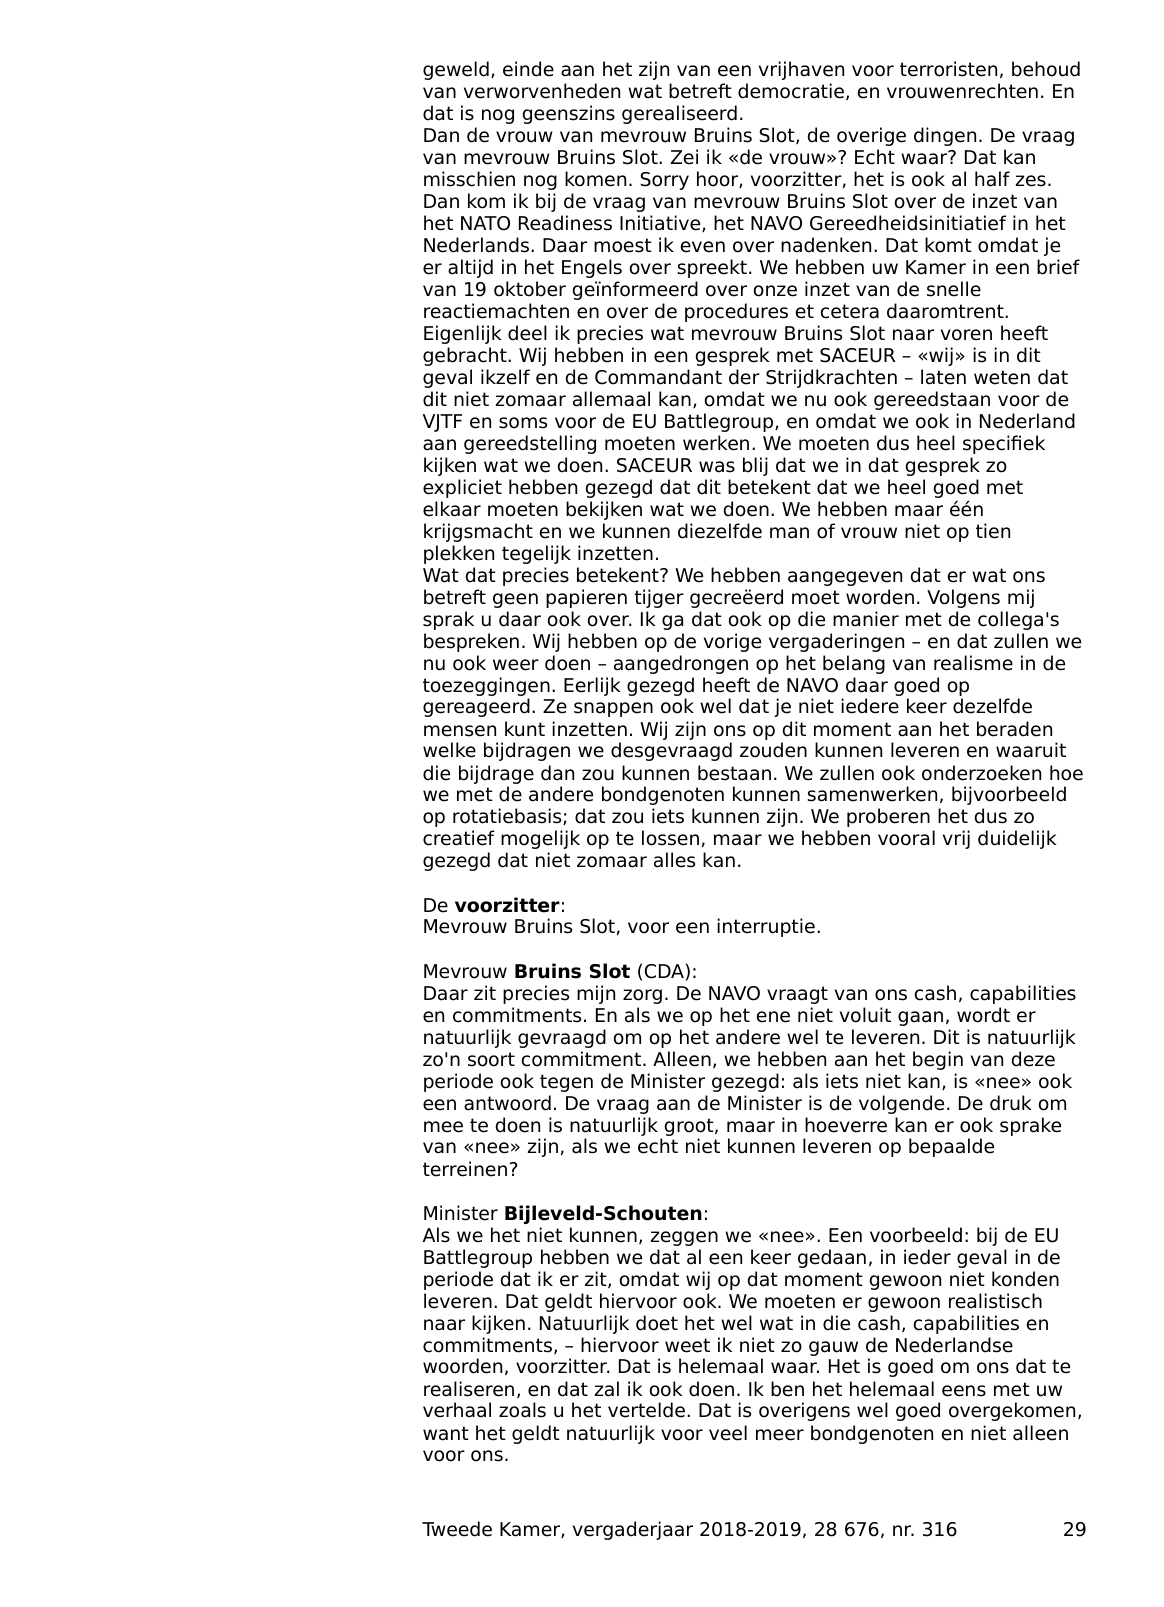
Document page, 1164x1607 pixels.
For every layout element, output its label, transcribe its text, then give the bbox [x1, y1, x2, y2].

text Mevrouw Bruins Slot (CDA): [422, 961, 1087, 983]
text Als we het niet kunnen, zeggen we «nee». Een voorbeeld: bij de EU Battlegroup hebben we dat al een keer gedaan, in ieder geval in de periode dat ik er zit, omdat wij op dat moment gewoon niet konden leveren. Dat geldt hiervoor ook. We moeten er gewoon realistisch naar kijken. Natuurlijk doet het wel wat in die cash, capabilities en commitments, – hiervoor weet ik niet zo gauw de Nederlandse woorden, voorzitter. Dat is helemaal waar. Het is goed om ons dat te realiseren, en dat zal ik ook doen. Ik ben het helemaal eens met uw verhaal zoals u het vertelde. Dat is overigens wel goed overgekomen, want het geldt natuurlijk voor veel meer bondgenoten en niet alleen voor ons. [422, 1224, 1087, 1466]
text Wat dat precies betekent? We hebben aangegeven dat er wat ons betreft geen papieren tijger gecreëerd moet worden. Volgens mij sprak u daar ook over. Ik ga dat ook op die manier met de collega's bespreken. Wij hebben op de vorige vergaderingen – en dat zullen we nu ook weer doen – aangedrongen op het belang van realisme in de toezeggingen. Eerlijk gezegd heeft de NAVO daar goed op gereageerd. Ze snappen ook wel dat je niet iedere keer dezelfde mensen kunt inzetten. Wij zijn ons op dit moment aan het beraden welke bijdragen we desgevraagd zouden kunnen leveren en waaruit die bijdrage dan zou kunnen bestaan. We zullen ook onderzoeken hoe we met de andere bondgenoten kunnen samenwerken, bijvoorbeeld op rotatiebasis; dat zou iets kunnen zijn. We proberen het dus zo creatief mogelijk op te lossen, maar we hebben vooral vrij duidelijk gezegd dat niet zomaar alles kan. [422, 564, 1087, 872]
text Dan de vrouw van mevrouw Bruins Slot, de overige dingen. De vraag van mevrouw Bruins Slot. Zei ik «de vrouw»? Echt waar? Dat kan misschien nog komen. Sorry hoor, voorzitter, het is ook al half zes. [422, 125, 1087, 191]
text geweld, einde aan het zijn van een vrijhaven voor terroristen, behoud van verworvenheden wat betreft democratie, en vrouwenrechten. En dat is nog geenszins gerealiseerd. [422, 59, 1087, 125]
text Mevrouw Bruins Slot, voor een interruptie. [422, 916, 1087, 938]
text Daar zit precies mijn zorg. De NAVO vraagt van ons cash, capabilities en commitments. En als we op het ene niet voluit gaan, wordt er natuurlijk gevraagd om op het andere wel te leveren. Dit is natuurlijk zo'n soort commitment. Alleen, we hebben aan het begin van deze periode ook tegen de Minister gezegd: als iets niet kan, is «nee» ook een antwoord. De vraag aan de Minister is de volgende. De druk om mee te doen is natuurlijk groot, maar in hoeverre kan er ook sprake van «nee» zijn, als we echt niet kunnen leveren op bepaalde terreinen? [422, 983, 1087, 1180]
text Dan kom ik bij de vraag van mevrouw Bruins Slot over de inzet van het NATO Readiness Initiative, het NAVO Gereedheidsinitiatief in het Nederlands. Daar moest ik even over nadenken. Dat komt omdat je er altijd in het Engels over spreekt. We hebben uw Kamer in een brief van 19 oktober geïnformeerd over onze inzet van de snelle reactiemachten en over de procedures et cetera daaromtrent. Eigenlijk deel ik precies wat mevrouw Bruins Slot naar voren heeft gebracht. Wij hebben in een gesprek met SACEUR – «wij» is in dit geval ikzelf en de Commandant der Strijdkrachten – laten weten dat dit niet zomaar allemaal kan, omdat we nu ook gereedstaan voor de VJTF en soms voor de EU Battlegroup, en omdat we ook in Nederland aan gereedstelling moeten werken. We moeten dus heel specifiek kijken wat we doen. SACEUR was blij dat we in dat gesprek zo expliciet hebben gezegd dat dit betekent dat we heel goed met elkaar moeten bekijken wat we doen. We hebben maar één krijgsmacht en we kunnen diezelfde man of vrouw niet op tien plekken tegelijk inzetten. [422, 191, 1087, 564]
text Minister Bijleveld-Schouten: [422, 1203, 1087, 1224]
text De voorzitter: [422, 894, 1087, 916]
